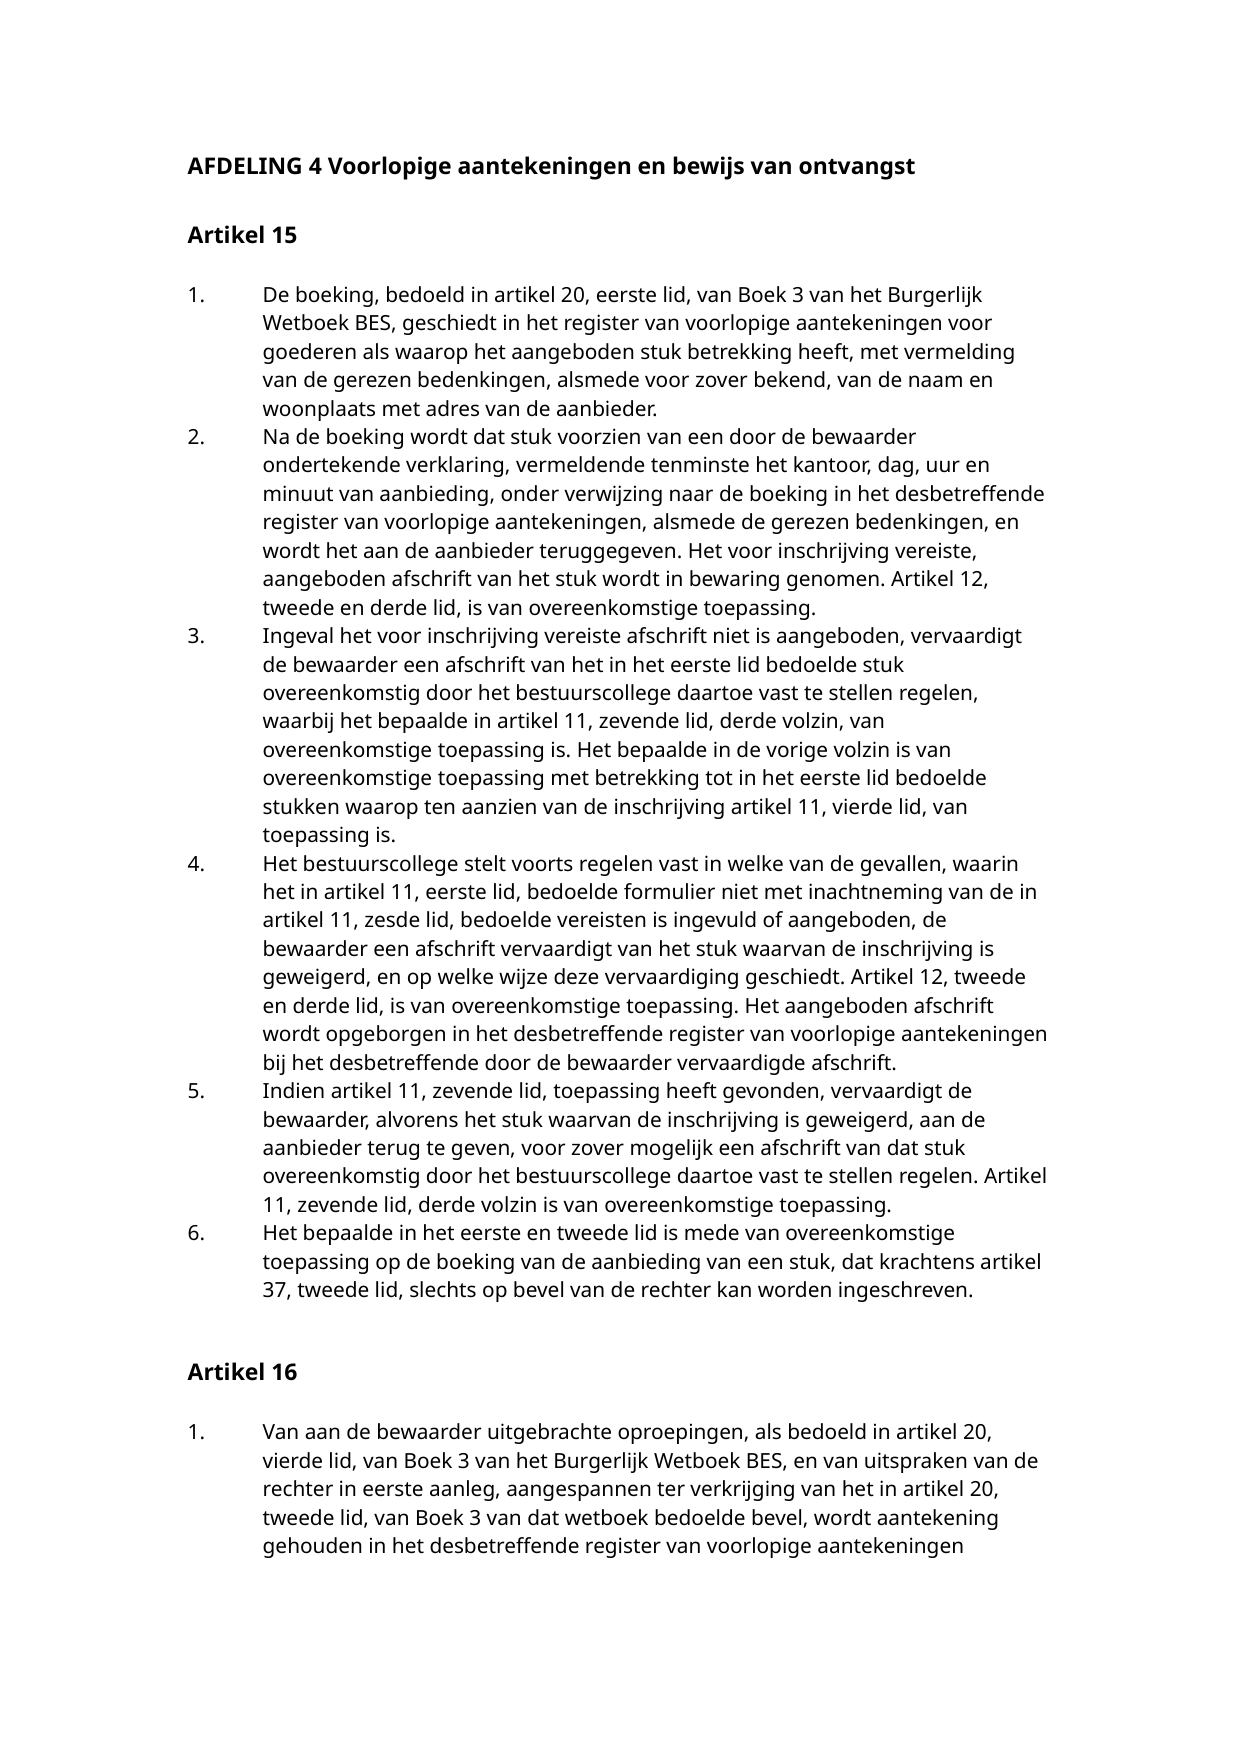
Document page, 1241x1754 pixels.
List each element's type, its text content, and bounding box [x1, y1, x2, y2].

list Na de boeking wordt dat stuk voorzien van een door de bewaarder ondertekende verklaring, vermeldende tenminste het kantoor, dag, uur en minuut van aanbieding, onder verwijzing naar de boeking in het desbetreffende register van voorlopige aantekeningen, alsmede de gerezen bedenkingen, en wordt het aan de aanbieder teruggegeven. Het voor inschrijving vereiste, aangeboden afschrift van het stuk wordt in bewaring genomen. Artikel 12, tweede en derde lid, is van overeenkomstige toepassing. [187, 422, 1053, 621]
list De boeking, bedoeld in artikel 20, eerste lid, van Boek 3 van het Burgerlijk Wetboek BES, geschiedt in het register van voorlopige aantekeningen voor goederen als waarop het aangeboden stuk betrekking heeft, met vermelding van de gerezen bedenkingen, alsmede voor zover bekend, van de naam en woonplaats met adres van de aanbieder. [187, 280, 1053, 422]
list Ingeval het voor inschrijving vereiste afschrift niet is aangeboden, vervaardigt de bewaarder een afschrift van het in het eerste lid bedoelde stuk overeenkomstig door het bestuurscollege daartoe vast te stellen regelen, waarbij het bepaalde in artikel 11, zevende lid, derde volzin, van overeenkomstige toepassing is. Het bepaalde in de vorige volzin is van overeenkomstige toepassing met betrekking tot in het eerste lid bedoelde stukken waarop ten aanzien van de inschrijving artikel 11, vierde lid, van toepassing is. [187, 621, 1053, 849]
list Het bestuurscollege stelt voorts regelen vast in welke van de gevallen, waarin het in artikel 11, eerste lid, bedoelde formulier niet met inachtneming van de in artikel 11, zesde lid, bedoelde vereisten is ingevuld of aangeboden, de bewaarder een afschrift vervaardigt van het stuk waarvan de inschrijving is geweigerd, en op welke wijze deze vervaardiging geschiedt. Artikel 12, tweede en derde lid, is van overeenkomstige toepassing. Het aangeboden afschrift wordt opgeborgen in het desbetreffende register van voorlopige aantekeningen bij het desbetreffende door de bewaarder vervaardigde afschrift. [187, 849, 1053, 1076]
list Van aan de bewaarder uitgebrachte oproepingen, als bedoeld in artikel 20, vierde lid, van Boek 3 van het Burgerlijk Wetboek BES, en van uitspraken van de rechter in eerste aanleg, aangespannen ter verkrijging van het in artikel 20, tweede lid, van Boek 3 van dat wetboek bedoelde bevel, wordt aantekening gehouden in het desbetreffende register van voorlopige aantekeningen [187, 1417, 1053, 1560]
subtitle Artikel 15 [187, 219, 1053, 250]
subtitle Artikel 16 [187, 1356, 1053, 1387]
list Het bepaalde in het eerste en tweede lid is mede van overeenkomstige toepassing op de boeking van de aanbieding van een stuk, dat krachtens artikel 37, tweede lid, slechts op bevel van de rechter kan worden ingeschreven. [187, 1218, 1053, 1304]
subtitle AFDELING 4 Voorlopige aantekeningen en bewijs van ontvangst [187, 150, 1053, 181]
list Indien artikel 11, zevende lid, toepassing heeft gevonden, vervaardigt de bewaarder, alvorens het stuk waarvan de inschrijving is geweigerd, aan de aanbieder terug te geven, voor zover mogelijk een afschrift van dat stuk overeenkomstig door het bestuurscollege daartoe vast te stellen regelen. Artikel 11, zevende lid, derde volzin is van overeenkomstige toepassing. [187, 1076, 1053, 1218]
